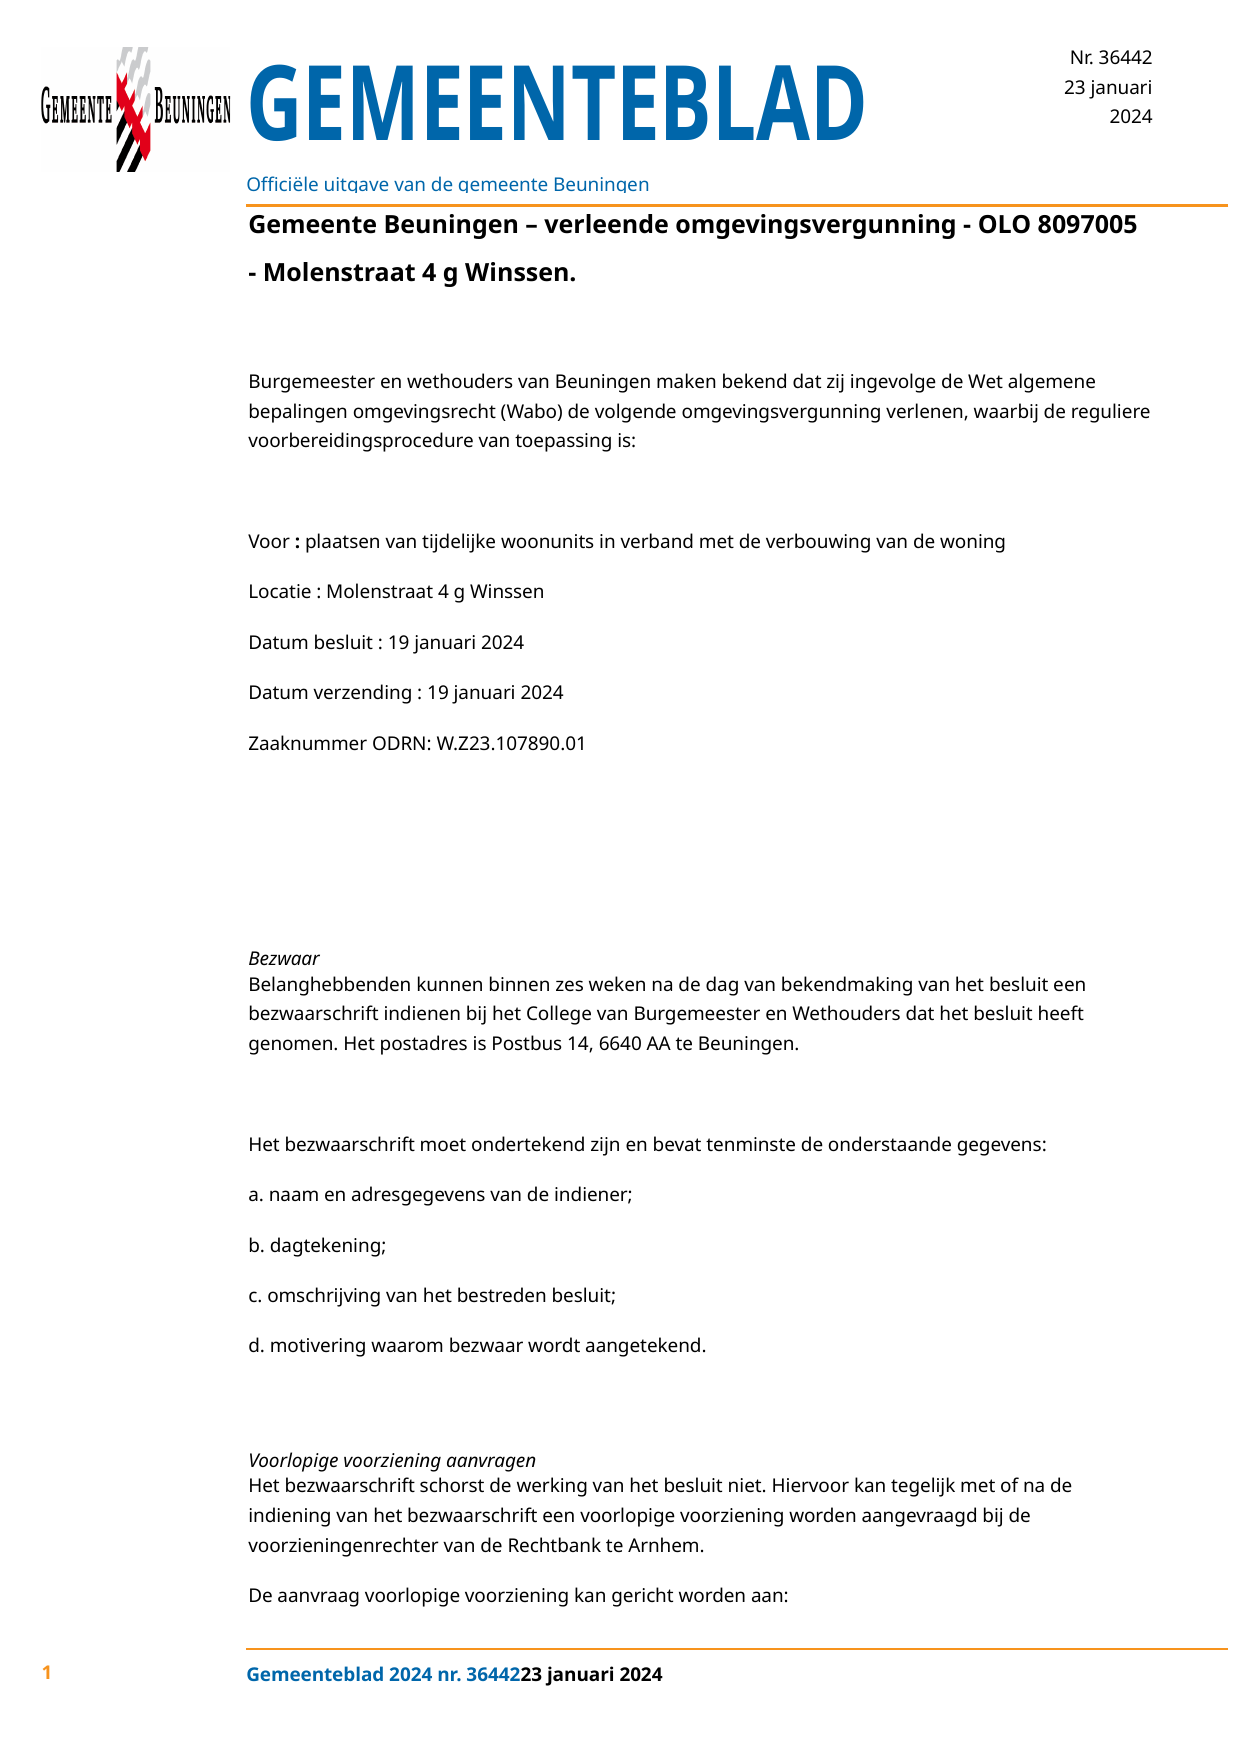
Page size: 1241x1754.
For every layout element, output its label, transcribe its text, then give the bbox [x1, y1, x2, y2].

text Belanghebbenden kunnen binnen zes weken na de dag van bekendmaking van het besluit een bezwaarschrift indienen bij het College van Burgemeester en Wethouders dat het besluit heeft genomen. Het postadres is Postbus 14, 6640 AA te Beuningen. [248, 971, 1152, 1056]
text c. omschrijving van het bestreden besluit; [248, 1282, 1152, 1308]
picture [41, 47, 231, 172]
text Voor : plaatsen van tijdelijke woonunits in verband met de verbouwing van de woning [248, 528, 1152, 554]
text Het bezwaarschrift moet ondertekend zijn en bevat tenminste de onderstaande gegevens: [248, 1131, 1152, 1157]
text b. dagtekening; [248, 1232, 1152, 1257]
text d. motivering waarom bezwaar wordt aangetekend. [248, 1333, 1152, 1358]
text a. naam en adresgegevens van de indiener; [248, 1181, 1152, 1207]
text De aanvraag voorlopige voorziening kan gericht worden aan: [248, 1582, 1152, 1608]
text Gemeente Beuningen – verleende omgevingsvergunning - OLO 8097005 - Molenstraat 4 g Winssen. [248, 207, 1152, 288]
text Het bezwaarschrift schorst de werking van het besluit niet. Hiervoor kan tegelijk met of na de indiening van het bezwaarschrift een voorlopige voorziening worden aangevraagd bij de voorzieningenrechter van de Rechtbank te Arnhem. [248, 1473, 1152, 1558]
text Locatie : Molenstraat 4 g Winssen [248, 579, 1152, 604]
text Zaaknummer ODRN: W.Z23.107890.01 [248, 730, 1152, 756]
text Burgemeester en wethouders van Beuningen maken bekend dat zij ingevolge de Wet algemene bepalingen omgevingsrecht (Wabo) de volgende omgevingsvergunning verlenen, waarbij de reguliere voorbereidingsprocedure van toepassing is: [248, 368, 1152, 453]
text Datum verzending : 19 januari 2024 [248, 679, 1152, 705]
text Voorlopige voorziening aanvragen [248, 1447, 1152, 1473]
text Datum besluit : 19 januari 2024 [248, 629, 1152, 655]
text Bezwaar [248, 945, 1152, 971]
